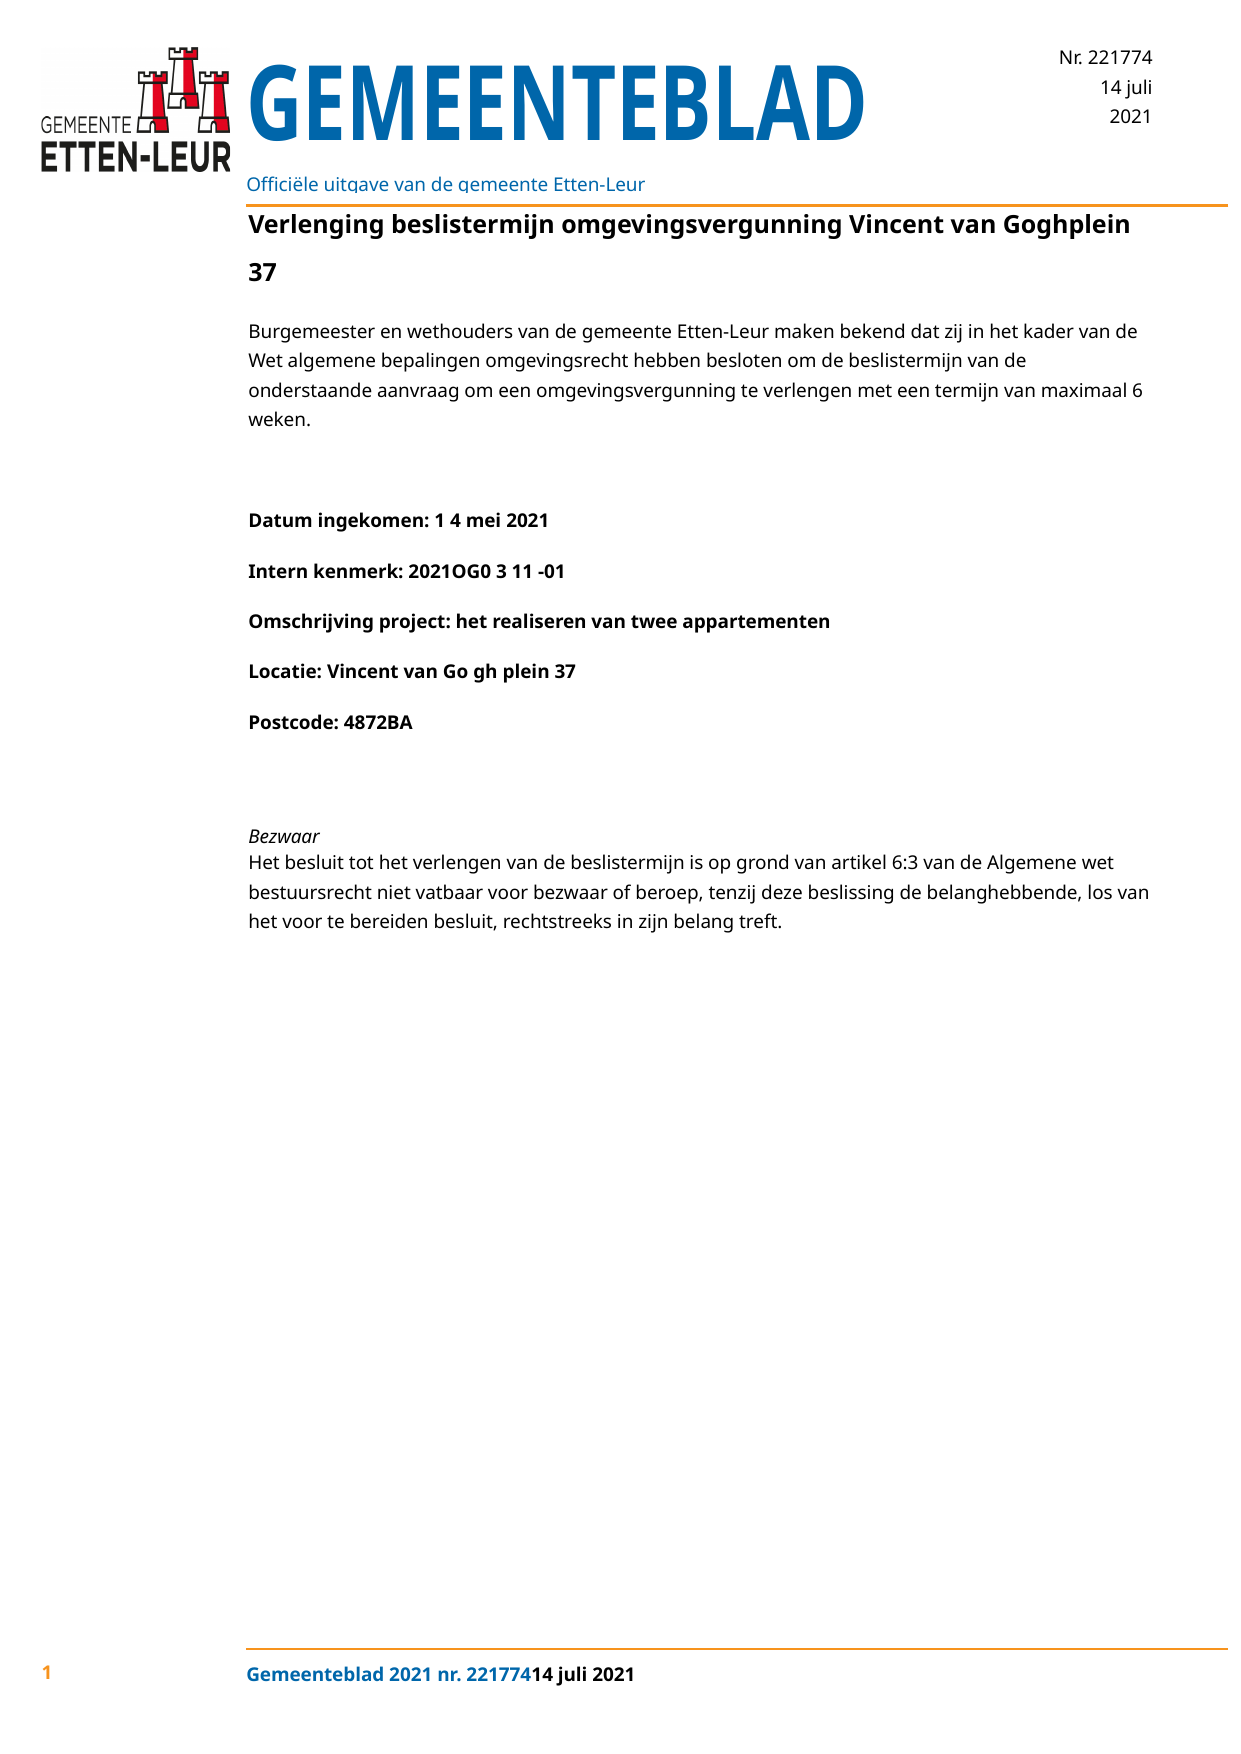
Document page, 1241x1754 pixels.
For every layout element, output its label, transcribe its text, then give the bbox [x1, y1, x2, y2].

text Verlenging beslistermijn omgevingsvergunning Vincent van Goghplein 37 [248, 207, 1152, 288]
text Bezwaar [248, 823, 1152, 849]
text Datum ingekomen: 1 4 mei 2021 [248, 507, 1152, 533]
text Het besluit tot het verlengen van de beslistermijn is op grond van artikel 6:3 van de Algemene wet bestuursrecht niet vatbaar voor bezwaar of beroep, tenzij deze beslissing de belanghebbende, los van het voor te bereiden besluit, rechtstreeks in zijn belang treft. [248, 849, 1152, 934]
picture [41, 47, 231, 172]
text Postcode: 4872BA [248, 709, 1152, 735]
text Omschrijving project: het realiseren van twee appartementen [248, 608, 1152, 634]
text Intern kenmerk: 2021OG0 3 11 -01 [248, 558, 1152, 584]
text Burgemeester en wethouders van de gemeente Etten-Leur maken bekend dat zij in het kader van de Wet algemene bepalingen omgevingsrecht hebben besloten om de beslistermijn van de onderstaande aanvraag om een omgevingsvergunning te verlengen met een termijn van maximaal 6 weken. [248, 318, 1152, 432]
text Locatie: Vincent van Go gh plein 37 [248, 659, 1152, 684]
